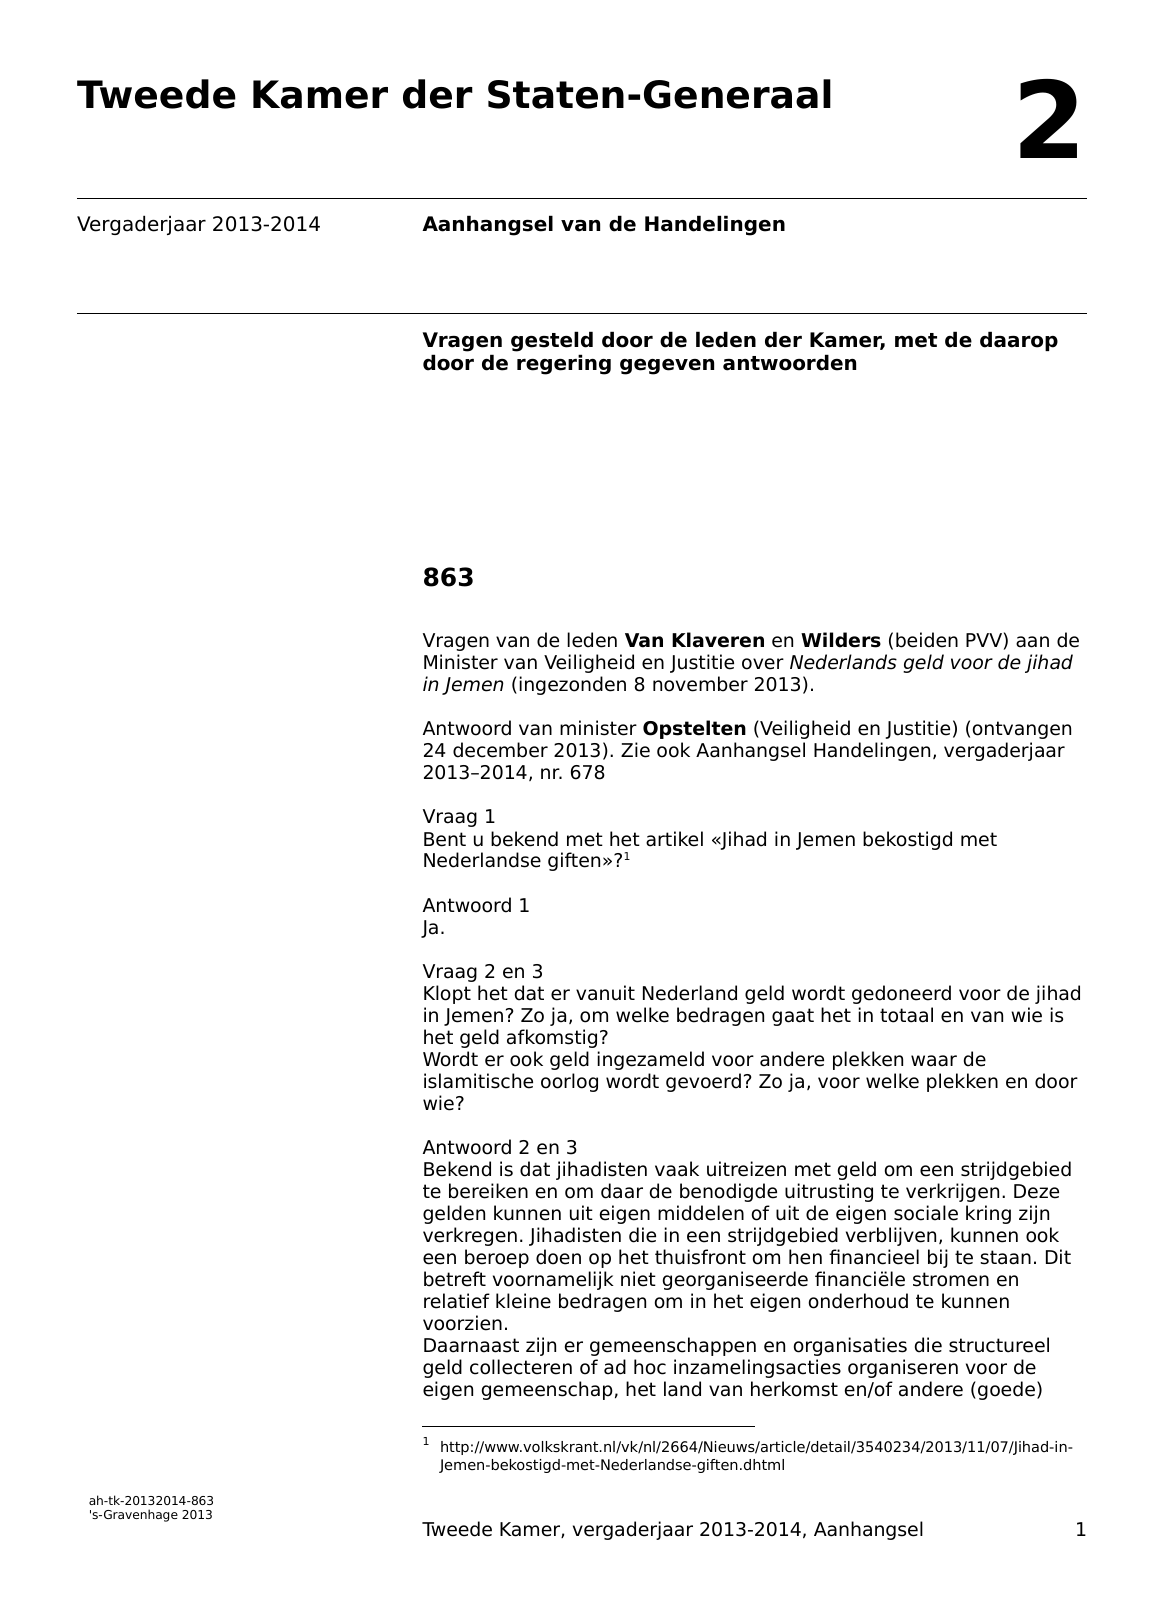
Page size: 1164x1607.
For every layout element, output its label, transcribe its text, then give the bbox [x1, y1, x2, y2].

text Bent u bekend met het artikel «Jihad in Jemen bekostigd met Nederlandse giften»? [422, 828, 1087, 872]
text http://www.volkskrant.nl/vk/nl/2664/Nieuws/article/detail/3540234/2013/11/07/Jihad-in-Jemen-bekostigd-met-Nederlandse-giften.dhtml [422, 1435, 1087, 1474]
text 's-Gravenhage 2013 [88, 1508, 323, 1522]
table_cell Aanhangsel van de Handelingen [422, 199, 1087, 313]
text Antwoord van minister Opstelten (Veiligheid en Justitie) (ontvangen 24 december 2013). Zie ook Aanhangsel Handelingen, vergaderjaar 2013–2014, nr. 678 [422, 718, 1087, 784]
table_header Tweede Kamer der Staten-Generaal [77, 59, 886, 198]
text Vraag 1 [422, 806, 1087, 828]
text Antwoord 2 en 3 [422, 1137, 1087, 1159]
text Antwoord 1 [422, 894, 1087, 917]
text Klopt het dat er vanuit Nederland geld wordt gedoneerd voor de jihad in Jemen? Zo ja, om welke bedragen gaat het in totaal en van wie is het geld afkomstig? [422, 983, 1087, 1049]
text 863 [422, 563, 1087, 592]
text ah-tk-20132014-863 [88, 1494, 323, 1508]
table_cell Vragen gesteld door de leden der Kamer, met de daarop door de regering gegeven antwoorden [422, 314, 1087, 375]
text Bekend is dat jihadisten vaak uitreizen met geld om een strijdgebied te bereiken en om daar de benodigde uitrusting te verkrijgen. Deze gelden kunnen uit eigen middelen of uit de eigen sociale kring zijn verkregen. Jihadisten die in een strijdgebied verblijven, kunnen ook een beroep doen op het thuisfront om hen financieel bij te staan. Dit betreft voornamelijk niet georganiseerde financiële stromen en relatief kleine bedragen om in het eigen onderhoud te kunnen voorzien. [422, 1159, 1087, 1334]
text Vraag 2 en 3 [422, 961, 1087, 983]
text Vragen van de leden Van Klaveren en Wilders (beiden PVV) aan de Minister van Veiligheid en Justitie over Nederlands geld voor de jihad in Jemen (ingezonden 8 november 2013). [422, 630, 1087, 696]
table_cell Vergaderjaar 2013-2014 [77, 199, 422, 313]
table_cell [77, 314, 422, 375]
table_header 2 [886, 59, 1087, 198]
text Ja. [422, 917, 1087, 938]
text Daarnaast zijn er gemeenschappen en organisaties die structureel geld collecteren of ad hoc inzamelingsacties organiseren voor de eigen gemeenschap, het land van herkomst en/of andere (goede) [422, 1334, 1087, 1401]
text Wordt er ook geld ingezameld voor andere plekken waar de islamitische oorlog wordt gevoerd? Zo ja, voor welke plekken en door wie? [422, 1049, 1087, 1114]
